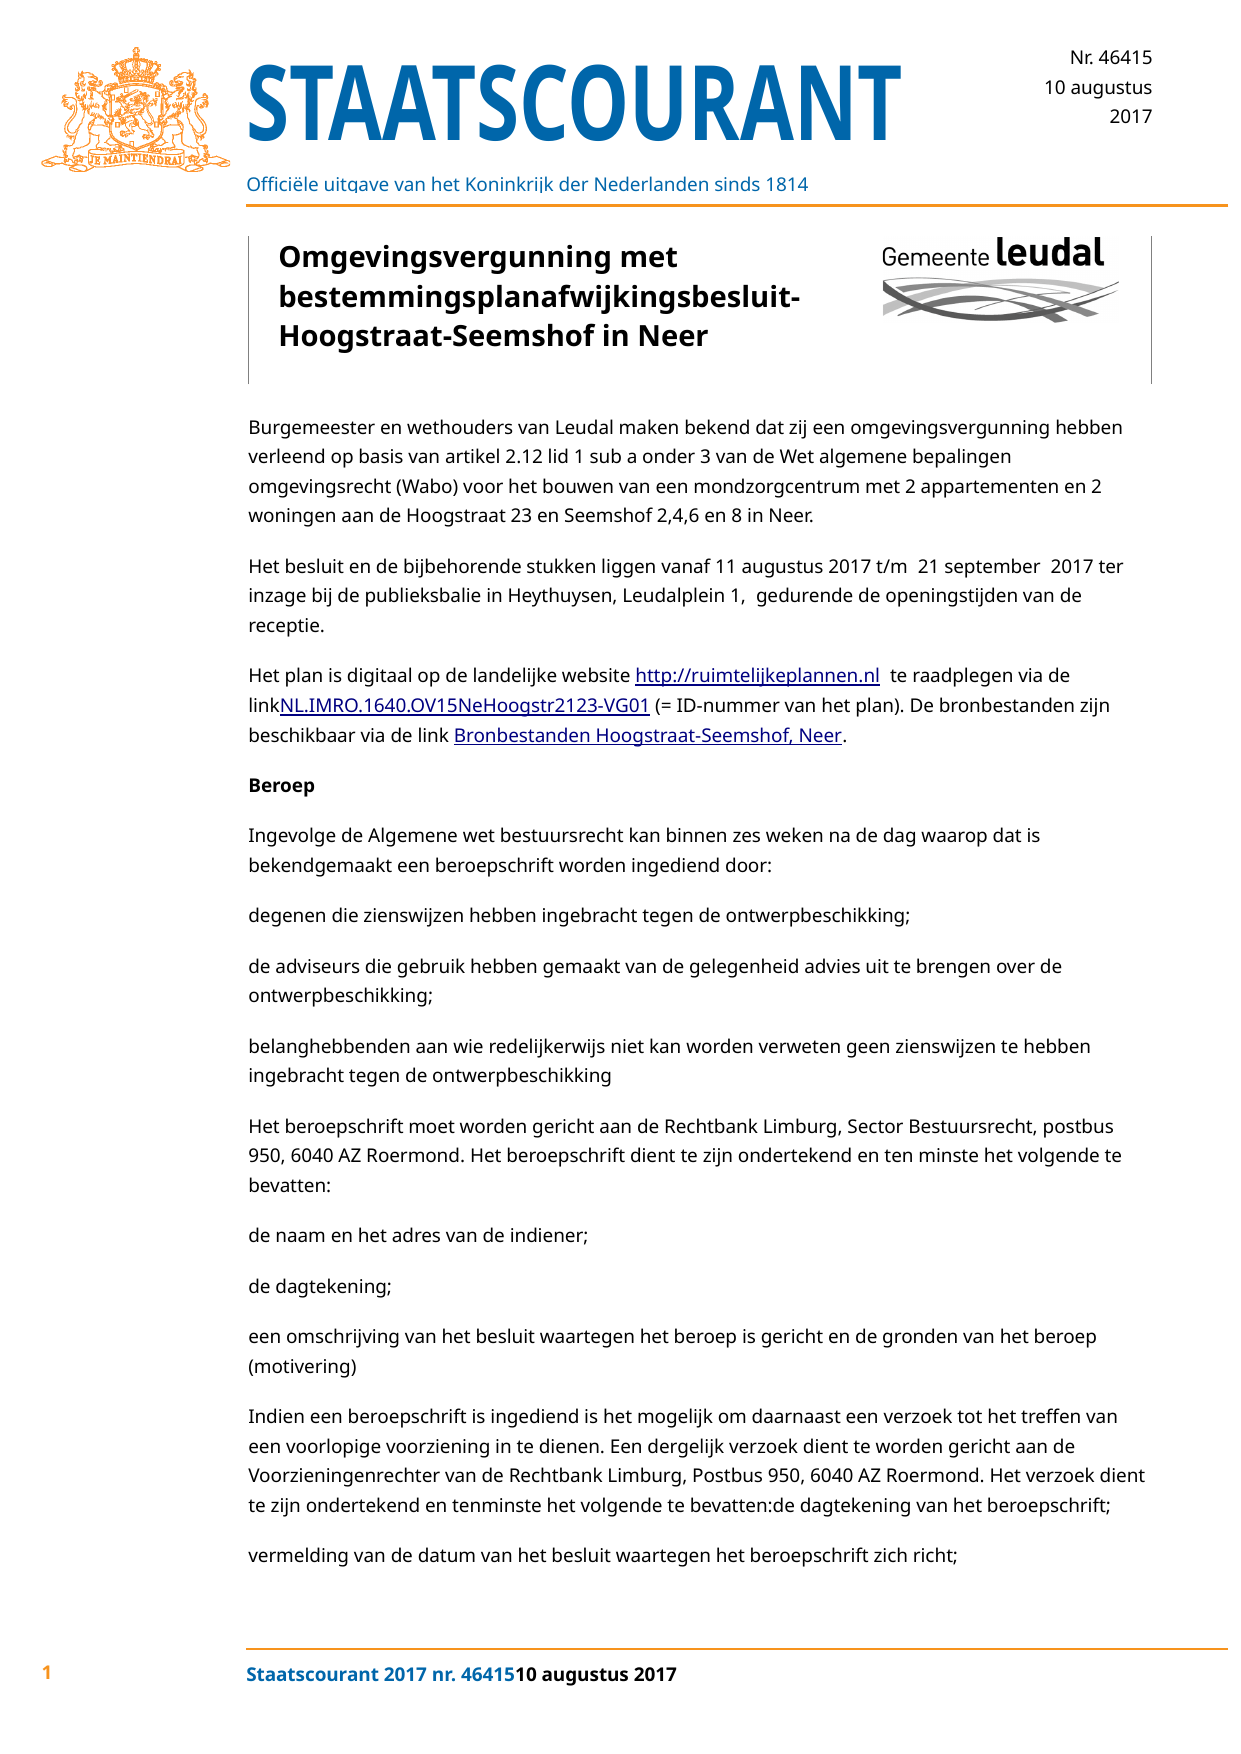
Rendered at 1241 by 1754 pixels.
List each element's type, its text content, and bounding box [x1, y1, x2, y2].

text Beroep [248, 772, 1152, 798]
table_header [850, 323, 1151, 384]
text belanghebbenden aan wie redelijkerwijs niet kan worden verweten geen zienswijzen te hebben ingebracht tegen de ontwerpbeschikking [248, 1033, 1152, 1088]
picture [882, 236, 1119, 323]
text degenen die zienswijzen hebben ingebracht tegen de ontwerpbeschikking; [248, 903, 1152, 928]
table_header Omgevingsvergunning met bestemmingsplanafwijkingsbesluit- Hoogstraat-Seemshof in Neer [249, 236, 850, 384]
text de adviseurs die gebruik hebben gemaakt van de gelegenheid advies uit te brengen over de ontwerpbeschikking; [248, 953, 1152, 1008]
picture [41, 47, 231, 172]
text Burgemeester en wethouders van Leudal maken bekend dat zij een omgevingsvergunning hebben verleend op basis van artikel 2.12 lid 1 sub a onder 3 van de Wet algemene bepalingen omgevingsrecht (Wabo) voor het bouwen van een mondzorgcentrum met 2 appartementen en 2 woningen aan de Hoogstraat 23 en Seemshof 2,4,6 en 8 in Neer. [248, 414, 1152, 528]
table_header [850, 236, 882, 322]
text vermelding van de datum van het besluit waartegen het beroepschrift zich richt; [248, 1543, 1152, 1568]
table_header [1119, 236, 1151, 322]
text Het beroepschrift moet worden gericht aan de Rechtbank Limburg, Sector Bestuursrecht, postbus 950, 6040 AZ Roermond. Het beroepschrift dient te zijn ondertekend en ten minste het volgende te bevatten: [248, 1113, 1152, 1198]
text Het plan is digitaal op de landelijke website http://ruimtelijkeplannen.nl te raadplegen via de linkNL.IMRO.1640.OV15NeHoogstr2123-VG01 (= ID-nummer van het plan). De bronbestanden zijn beschikbaar via de link Bronbestanden Hoogstraat-Seemshof, Neer. [248, 663, 1152, 748]
text Ingevolge de Algemene wet bestuursrecht kan binnen zes weken na de dag waarop dat is bekendgemaakt een beroepschrift worden ingediend door: [248, 823, 1152, 878]
text de naam en het adres van de indiener; [248, 1223, 1152, 1248]
text Het besluit en de bijbehorende stukken liggen vanaf 11 augustus 2017 t/m 21 september 2017 ter inzage bij de publieksbalie in Heythuysen, Leudalplein 1, gedurende de openingstijden van de receptie. [248, 553, 1152, 638]
text een omschrijving van het besluit waartegen het beroep is gericht en de gronden van het beroep (motivering) [248, 1323, 1152, 1379]
text de dagtekening; [248, 1273, 1152, 1299]
text Indien een beroepschrift is ingediend is het mogelijk om daarnaast een verzoek tot het treffen van een voorlopige voorziening in te dienen. Een dergelijk verzoek dient te worden gericht aan de Voorzieningenrechter van de Rechtbank Limburg, Postbus 950, 6040 AZ Roermond. Het verzoek dient te zijn ondertekend en tenminste het volgende te bevatten:de dagtekening van het beroepschrift; [248, 1403, 1152, 1518]
